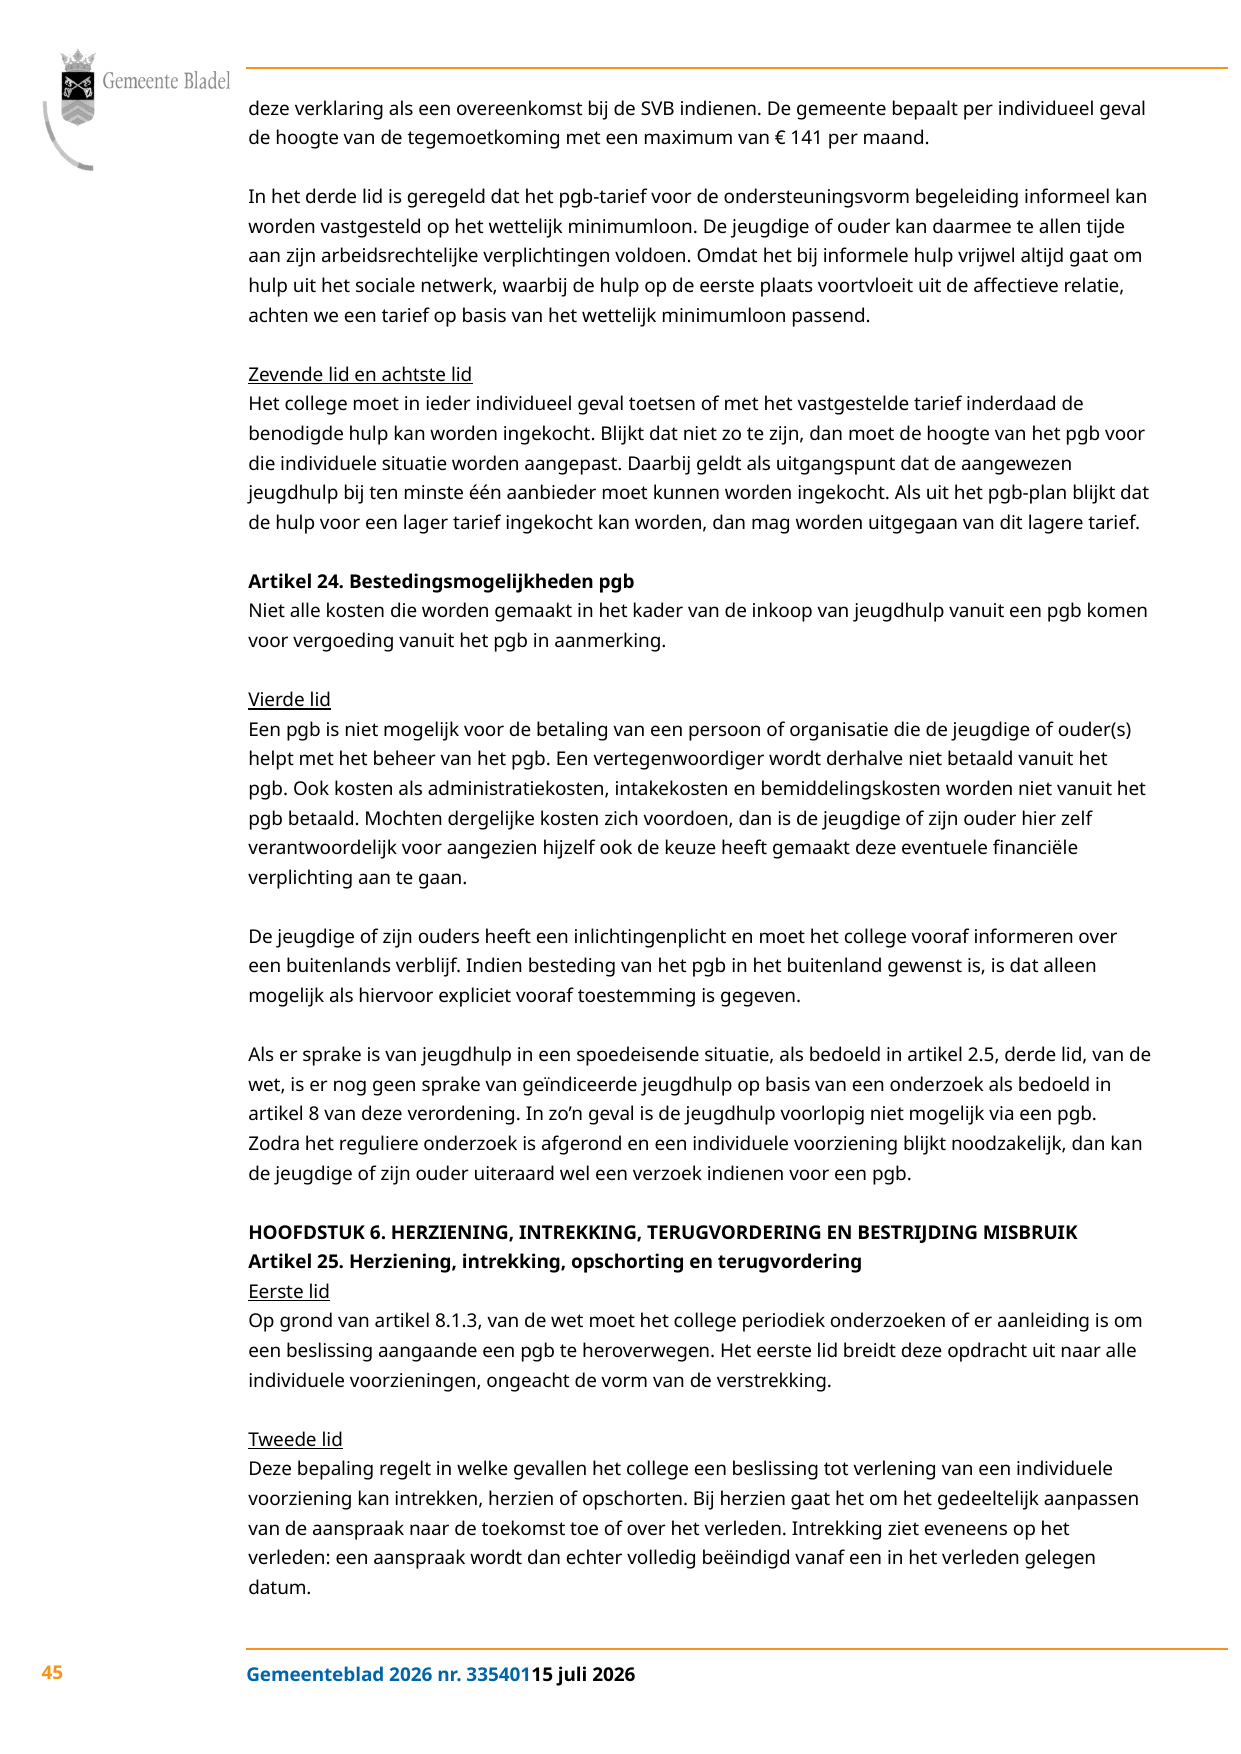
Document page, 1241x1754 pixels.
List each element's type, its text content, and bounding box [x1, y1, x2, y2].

text In het derde lid is geregeld dat het pgb-tarief voor de ondersteuningsvorm begeleiding informeel kan worden vastgesteld op het wettelijk minimumloon. De jeugdige of ouder kan daarmee te allen tijde aan zijn arbeidsrechtelijke verplichtingen voldoen. Omdat het bij informele hulp vrijwel altijd gaat om hulp uit het sociale netwerk, waarbij de hulp op de eerste plaats voortvloeit uit de affectieve relatie, achten we een tarief op basis van het wettelijk minimumloon passend. [248, 183, 1152, 328]
text Deze bepaling regelt in welke gevallen het college een beslissing tot verlening van een individuele voorziening kan intrekken, herzien of opschorten. Bij herzien gaat het om het gedeeltelijk aanpassen van de aanspraak naar de toekomst toe of over het verleden. Intrekking ziet eveneens op het verleden: een aanspraak wordt dan echter volledig beëindigd vanaf een in het verleden gelegen datum. [248, 1456, 1152, 1600]
text Tweede lid [248, 1426, 1152, 1452]
text HOOFDSTUK 6. HERZIENING, INTREKKING, TERUGVORDERING EN BESTRIJDING MISBRUIK [248, 1219, 1152, 1245]
text deze verklaring als een overeenkomst bij de SVB indienen. De gemeente bepaalt per individueel geval de hoogte van de tegemoetkoming met een maximum van € 141 per maand. [248, 95, 1152, 150]
text De jeugdige of zijn ouders heeft een inlichtingenplicht en moet het college vooraf informeren over een buitenlands verblijf. Indien besteding van het pgb in het buitenland gewenst is, is dat alleen mogelijk als hiervoor expliciet vooraf toestemming is gegeven. [248, 923, 1152, 1008]
text Zevende lid en achtste lid [248, 361, 1152, 387]
text Als er sprake is van jeugdhulp in een spoedeisende situatie, als bedoeld in artikel 2.5, derde lid, van de wet, is er nog geen sprake van geïndiceerde jeugdhulp op basis van een onderzoek als bedoeld in artikel 8 van deze verordening. In zo’n geval is de jeugdhulp voorlopig niet mogelijk via een pgb. Zodra het reguliere onderzoek is afgerond en een individuele voorziening blijkt noodzakelijk, dan kan de jeugdige of zijn ouder uiteraard wel een verzoek indienen voor een pgb. [248, 1041, 1152, 1186]
text Vierde lid [248, 686, 1152, 712]
text Een pgb is niet mogelijk voor de betaling van een persoon of organisatie die de jeugdige of ouder(s) helpt met het beheer van het pgb. Een vertegenwoordiger wordt derhalve niet betaald vanuit het pgb. Ook kosten als administratiekosten, intakekosten en bemiddelingskosten worden niet vanuit het pgb betaald. Mochten dergelijke kosten zich voordoen, dan is de jeugdige of zijn ouder hier zelf verantwoordelijk voor aangezien hijzelf ook de keuze heeft gemaakt deze eventuele financiële verplichting aan te gaan. [248, 716, 1152, 890]
text Op grond van artikel 8.1.3, van de wet moet het college periodiek onderzoeken of er aanleiding is om een beslissing aangaande een pgb te heroverwegen. Het eerste lid breidt deze opdracht uit naar alle individuele voorzieningen, ongeacht de vorm van de verstrekking. [248, 1308, 1152, 1393]
text Niet alle kosten die worden gemaakt in het kader van de inkoop van jeugdhulp vanuit een pgb komen voor vergoeding vanuit het pgb in aanmerking. [248, 598, 1152, 653]
text Eerste lid [248, 1278, 1152, 1304]
text Artikel 24. Bestedingsmogelijkheden pgb [248, 568, 1152, 594]
text Artikel 25. Herziening, intrekking, opschorting en terugvordering [248, 1248, 1152, 1274]
picture [41, 47, 231, 172]
text Het college moet in ieder individueel geval toetsen of met het vastgestelde tarief inderdaad de benodigde hulp kan worden ingekocht. Blijkt dat niet zo te zijn, dan moet de hoogte van het pgb voor die individuele situatie worden aangepast. Daarbij geldt als uitgangspunt dat de aangewezen jeugdhulp bij ten minste één aanbieder moet kunnen worden ingekocht. Als uit het pgb-plan blijkt dat de hulp voor een lager tarief ingekocht kan worden, dan mag worden uitgegaan van dit lagere tarief. [248, 391, 1152, 535]
